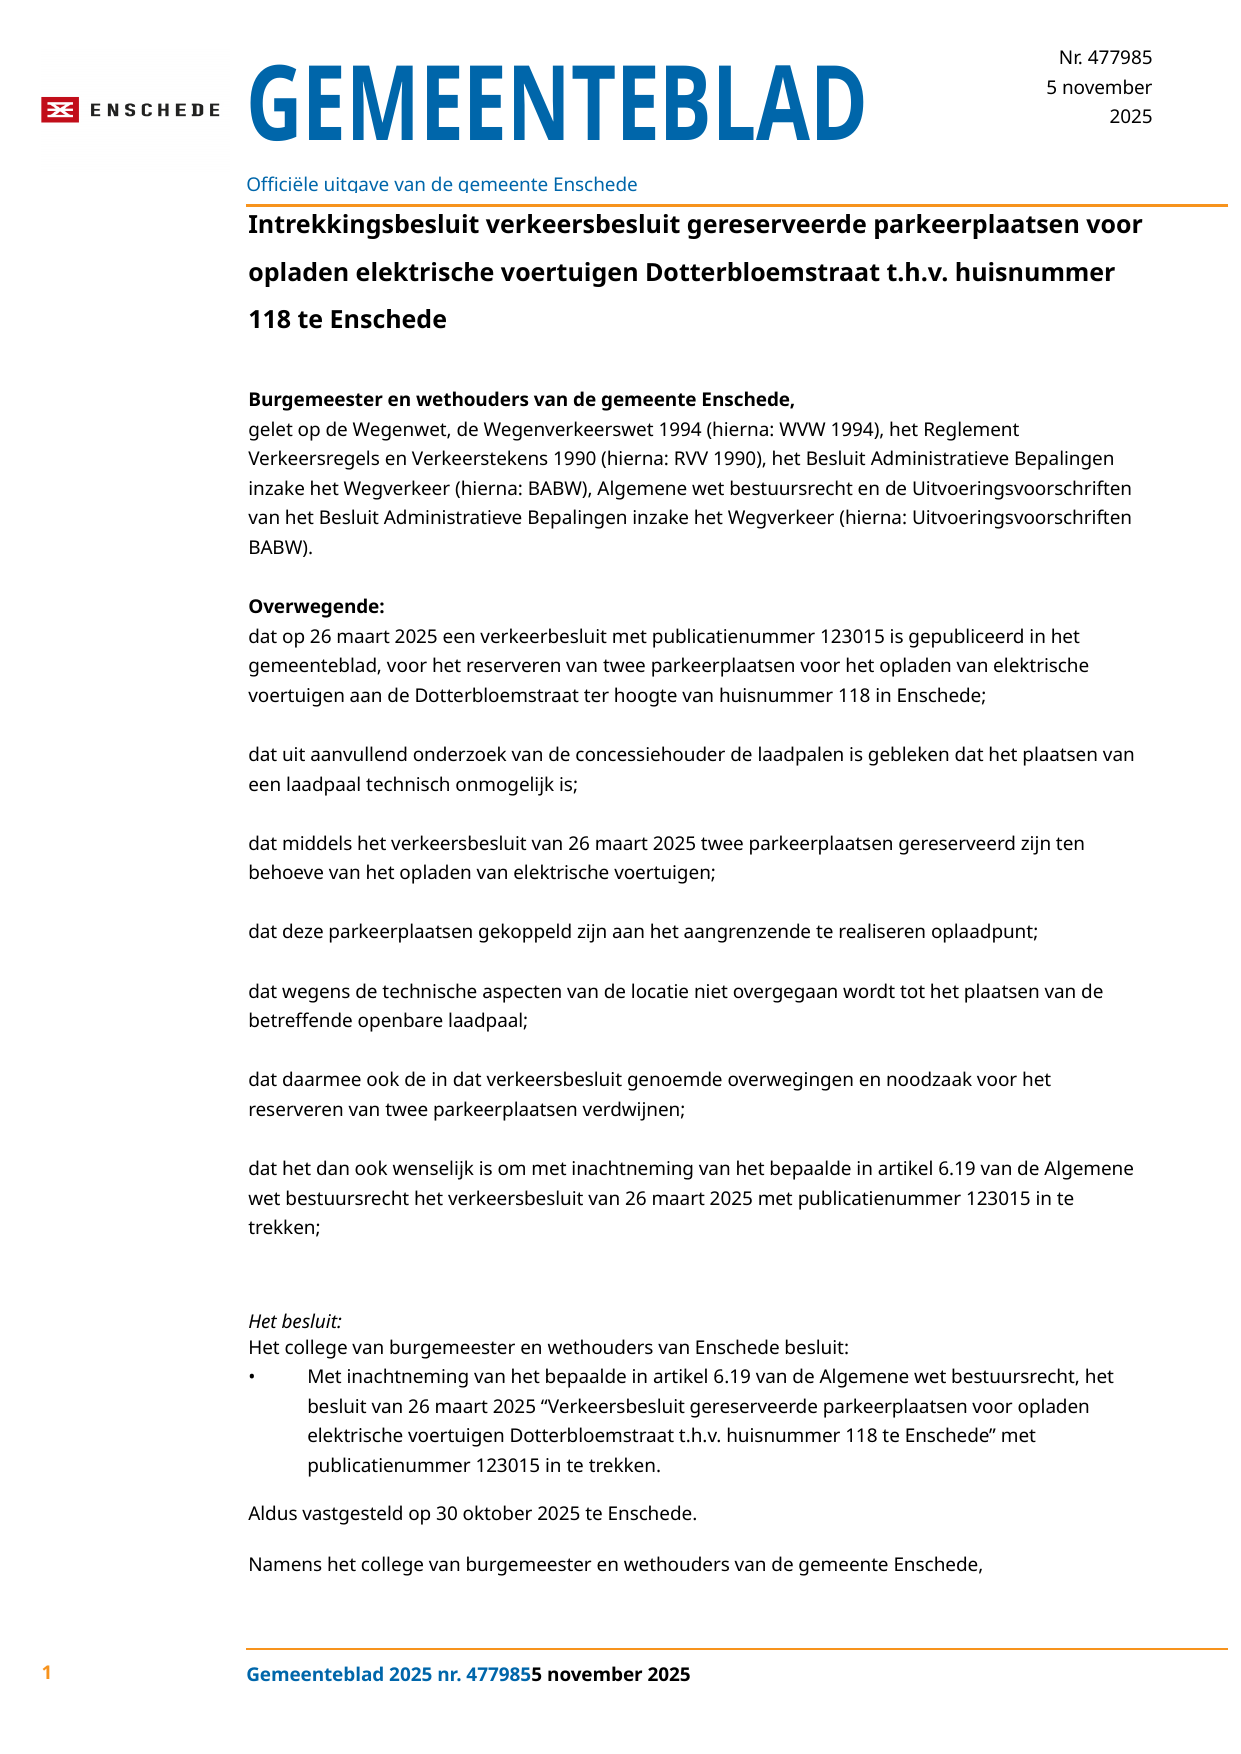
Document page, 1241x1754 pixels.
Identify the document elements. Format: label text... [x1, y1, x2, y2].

text Burgemeester en wethouders van de gemeente Enschede, [248, 386, 1152, 412]
text Het besluit: [248, 1308, 1152, 1334]
text Namens het college van burgemeester en wethouders van de gemeente Enschede, [248, 1551, 1152, 1577]
text Het college van burgemeester en wethouders van Enschede besluit: [248, 1334, 1152, 1359]
text dat daarmee ook de in dat verkeersbesluit genoemde overwegingen en noodzaak voor het reserveren van twee parkeerplaatsen verdwijnen; [248, 1067, 1152, 1122]
text Overwegende: [248, 593, 1152, 619]
text Aldus vastgesteld op 30 oktober 2025 te Enschede. [248, 1500, 1152, 1526]
text dat uit aanvullend onderzoek van de concessiehouder de laadpalen is gebleken dat het plaatsen van een laadpaal technisch onmogelijk is; [248, 741, 1152, 797]
picture [41, 47, 231, 172]
text dat het dan ook wenselijk is om met inachtneming van het bepaalde in artikel 6.19 van de Algemene wet bestuursrecht het verkeersbesluit van 26 maart 2025 met publicatienummer 123015 in te trekken; [248, 1155, 1152, 1240]
list Met inachtneming van het bepaalde in artikel 6.19 van de Algemene wet bestuursrecht, het besluit van 26 maart 2025 “Verkeersbesluit gereserveerde parkeerplaatsen voor opladen elektrische voertuigen Dotterbloemstraat t.h.v. huisnummer 118 te Enschede” met publicatienummer 123015 in te trekken. [248, 1363, 1152, 1478]
text dat deze parkeerplaatsen gekoppeld zijn aan het aangrenzende te realiseren oplaadpunt; [248, 919, 1152, 944]
text dat middels het verkeersbesluit van 26 maart 2025 twee parkeerplaatsen gereserveerd zijn ten behoeve van het opladen van elektrische voertuigen; [248, 830, 1152, 885]
text gelet op de Wegenwet, de Wegenverkeerswet 1994 (hierna: WVW 1994), het Reglement Verkeersregels en Verkeerstekens 1990 (hierna: RVV 1990), het Besluit Administratieve Bepalingen inzake het Wegverkeer (hierna: BABW), Algemene wet bestuursrecht en de Uitvoeringsvoorschriften van het Besluit Administratieve Bepalingen inzake het Wegverkeer (hierna: Uitvoeringsvoorschriften BABW). [248, 416, 1152, 560]
text Intrekkingsbesluit verkeersbesluit gereserveerde parkeerplaatsen voor opladen elektrische voertuigen Dotterbloemstraat t.h.v. huisnummer 118 te Enschede [248, 207, 1152, 336]
text dat op 26 maart 2025 een verkeerbesluit met publicatienummer 123015 is gepubliceerd in het gemeenteblad, voor het reserveren van twee parkeerplaatsen voor het opladen van elektrische voertuigen aan de Dotterbloemstraat ter hoogte van huisnummer 118 in Enschede; [248, 623, 1152, 708]
text dat wegens de technische aspecten van de locatie niet overgegaan wordt tot het plaatsen van de betreffende openbare laadpaal; [248, 978, 1152, 1033]
